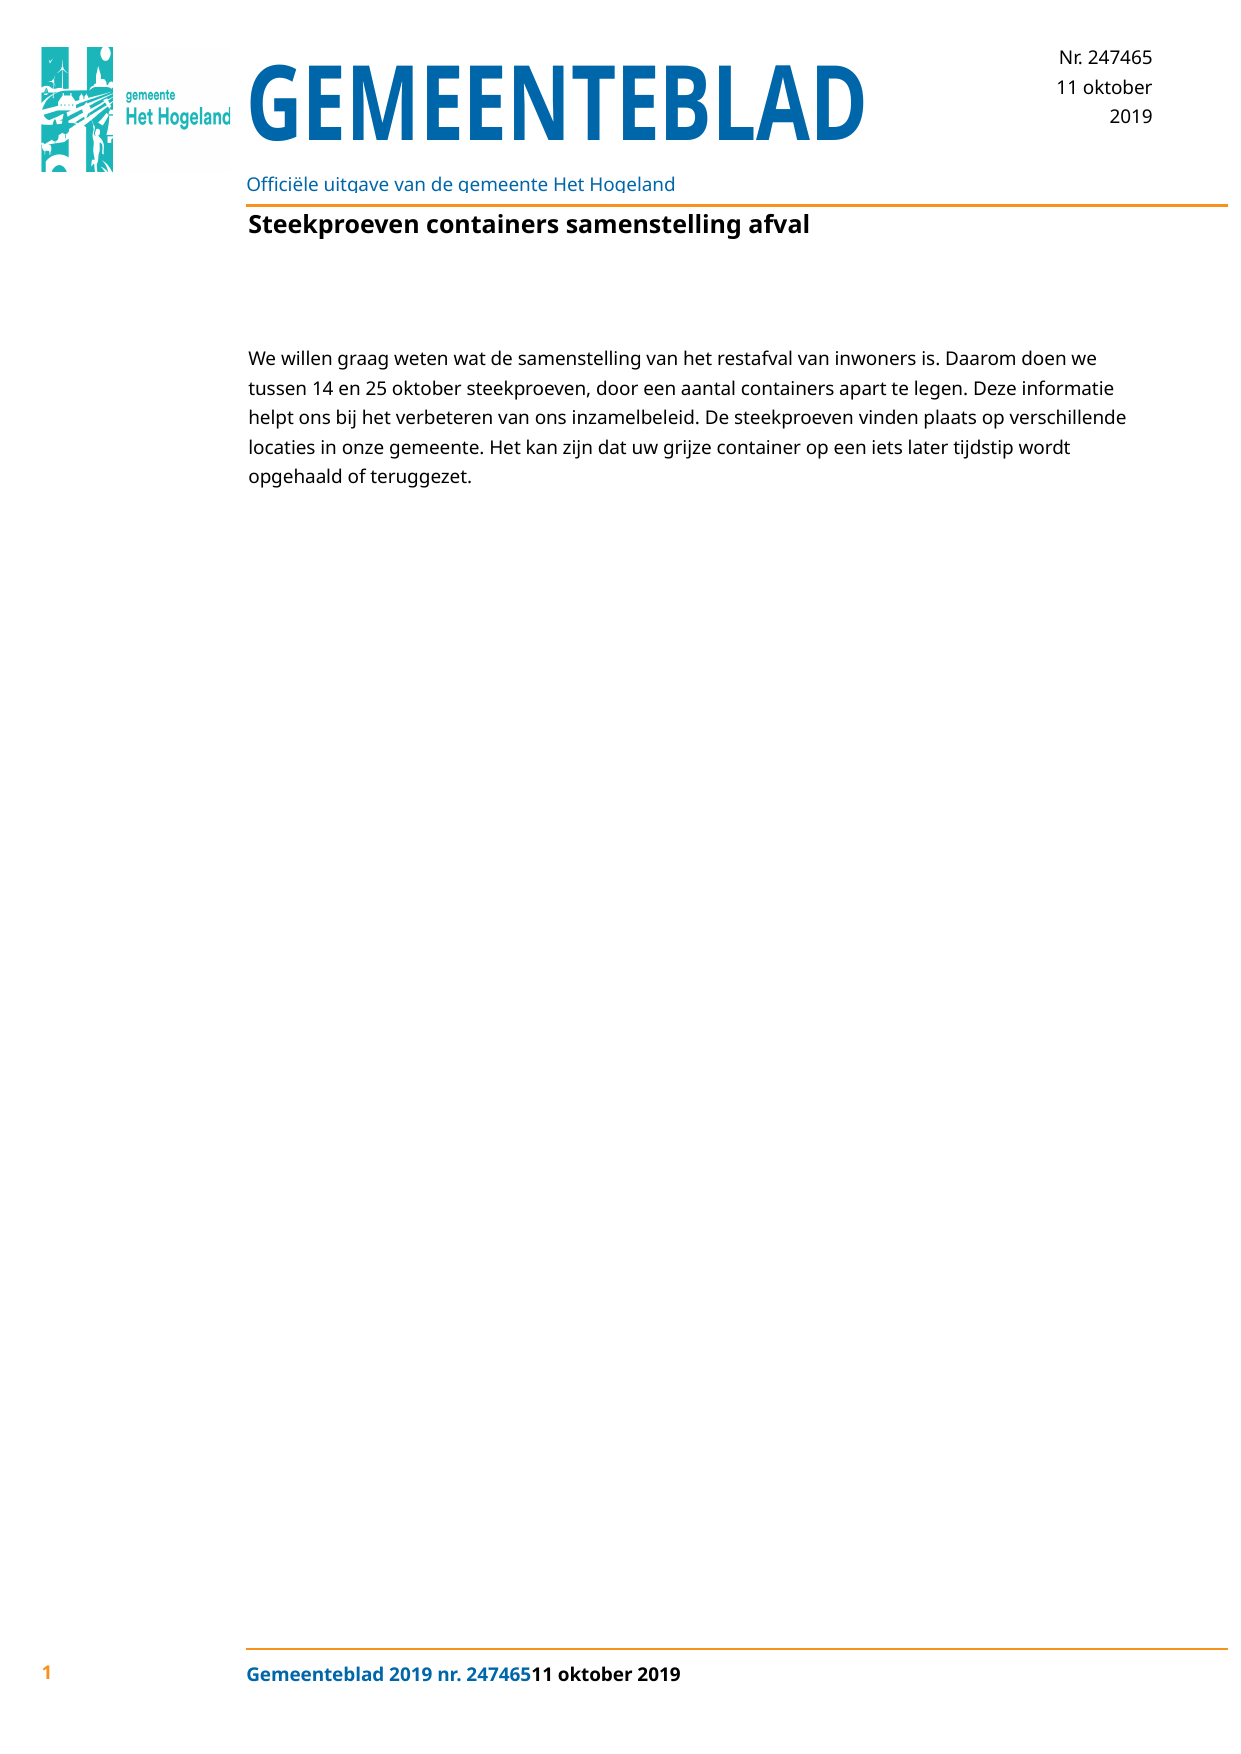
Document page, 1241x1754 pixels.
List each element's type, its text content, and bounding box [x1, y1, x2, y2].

picture [41, 47, 231, 172]
text Steekproeven containers samenstelling afval [248, 207, 1152, 241]
text We willen graag weten wat de samenstelling van het restafval van inwoners is. Daarom doen we tussen 14 en 25 oktober steekproeven, door een aantal containers apart te legen. Deze informatie helpt ons bij het verbeteren van ons inzamelbeleid. De steekproeven vinden plaats op verschillende locaties in onze gemeente. Het kan zijn dat uw grijze container op een iets later tijdstip wordt opgehaald of teruggezet. [248, 345, 1152, 489]
